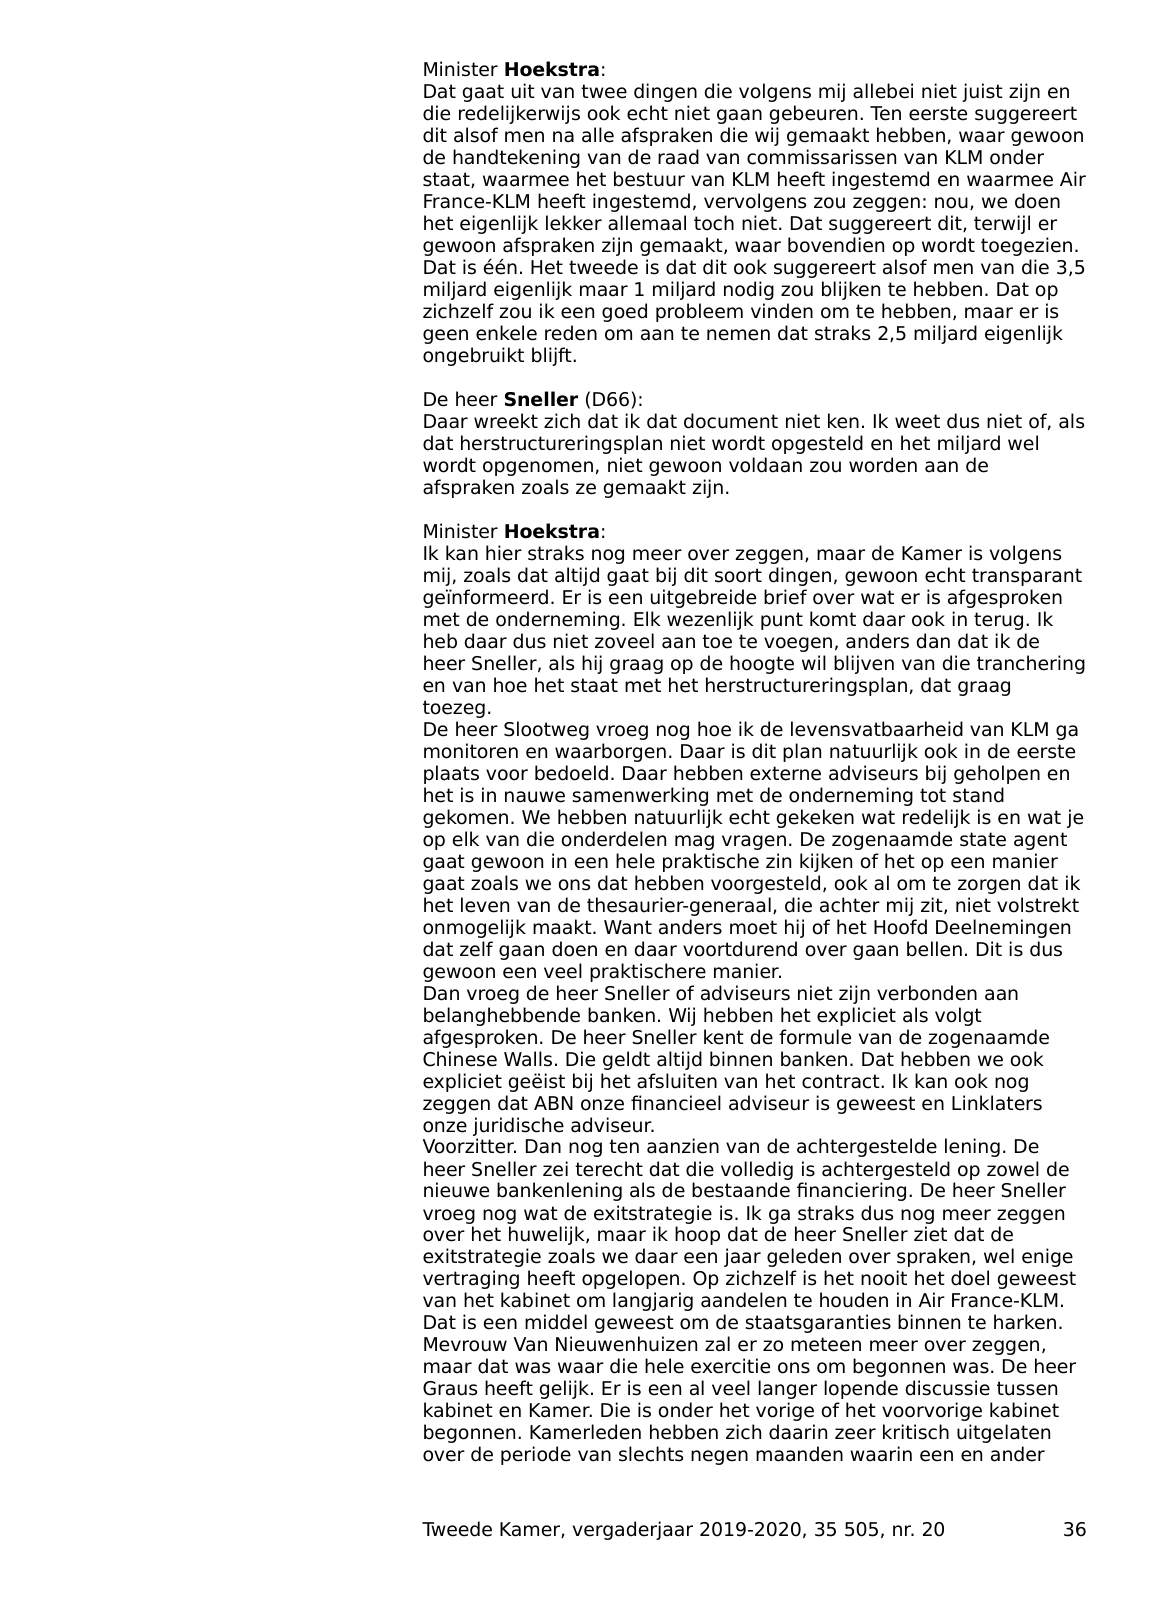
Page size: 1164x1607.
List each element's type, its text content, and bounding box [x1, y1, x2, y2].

text Dan vroeg de heer Sneller of adviseurs niet zijn verbonden aan belanghebbende banken. Wij hebben het expliciet als volgt afgesproken. De heer Sneller kent de formule van de zogenaamde Chinese Walls. Die geldt altijd binnen banken. Dat hebben we ook expliciet geëist bij het afsluiten van het contract. Ik kan ook nog zeggen dat ABN onze financieel adviseur is geweest en Linklaters onze juridische adviseur. [422, 983, 1087, 1136]
text De heer Slootweg vroeg nog hoe ik de levensvatbaarheid van KLM ga monitoren en waarborgen. Daar is dit plan natuurlijk ook in de eerste plaats voor bedoeld. Daar hebben externe adviseurs bij geholpen en het is in nauwe samenwerking met de onderneming tot stand gekomen. We hebben natuurlijk echt gekeken wat redelijk is en wat je op elk van die onderdelen mag vragen. De zogenaamde state agent gaat gewoon in een hele praktische zin kijken of het op een manier gaat zoals we ons dat hebben voorgesteld, ook al om te zorgen dat ik het leven van de thesaurier-generaal, die achter mij zit, niet volstrekt onmogelijk maakt. Want anders moet hij of het Hoofd Deelnemingen dat zelf gaan doen en daar voortdurend over gaan bellen. Dit is dus gewoon een veel praktischere manier. [422, 719, 1087, 983]
text Voorzitter. Dan nog ten aanzien van de achtergestelde lening. De heer Sneller zei terecht dat die volledig is achtergesteld op zowel de nieuwe bankenlening als de bestaande financiering. De heer Sneller vroeg nog wat de exitstrategie is. Ik ga straks dus nog meer zeggen over het huwelijk, maar ik hoop dat de heer Sneller ziet dat de exitstrategie zoals we daar een jaar geleden over spraken, wel enige vertraging heeft opgelopen. Op zichzelf is het nooit het doel geweest van het kabinet om langjarig aandelen te houden in Air France-KLM. Dat is een middel geweest om de staatsgaranties binnen te harken. Mevrouw Van Nieuwenhuizen zal er zo meteen meer over zeggen, maar dat was waar die hele exercitie ons om begonnen was. De heer Graus heeft gelijk. Er is een al veel langer lopende discussie tussen kabinet en Kamer. Die is onder het vorige of het voorvorige kabinet begonnen. Kamerleden hebben zich daarin zeer kritisch uitgelaten over de periode van slechts negen maanden waarin een en ander [422, 1136, 1087, 1466]
text Ik kan hier straks nog meer over zeggen, maar de Kamer is volgens mij, zoals dat altijd gaat bij dit soort dingen, gewoon echt transparant geïnformeerd. Er is een uitgebreide brief over wat er is afgesproken met de onderneming. Elk wezenlijk punt komt daar ook in terug. Ik heb daar dus niet zoveel aan toe te voegen, anders dan dat ik de heer Sneller, als hij graag op de hoogte wil blijven van die tranchering en van hoe het staat met het herstructureringsplan, dat graag toezeg. [422, 543, 1087, 719]
text Minister Hoekstra: [422, 521, 1087, 543]
text Daar wreekt zich dat ik dat document niet ken. Ik weet dus niet of, als dat herstructureringsplan niet wordt opgesteld en het miljard wel wordt opgenomen, niet gewoon voldaan zou worden aan de afspraken zoals ze gemaakt zijn. [422, 411, 1087, 499]
text De heer Sneller (D66): [422, 389, 1087, 411]
text Minister Hoekstra: [422, 59, 1087, 81]
text Dat gaat uit van twee dingen die volgens mij allebei niet juist zijn en die redelijkerwijs ook echt niet gaan gebeuren. Ten eerste suggereert dit alsof men na alle afspraken die wij gemaakt hebben, waar gewoon de handtekening van de raad van commissarissen van KLM onder staat, waarmee het bestuur van KLM heeft ingestemd en waarmee Air France-KLM heeft ingestemd, vervolgens zou zeggen: nou, we doen het eigenlijk lekker allemaal toch niet. Dat suggereert dit, terwijl er gewoon afspraken zijn gemaakt, waar bovendien op wordt toegezien. Dat is één. Het tweede is dat dit ook suggereert alsof men van die 3,5 miljard eigenlijk maar 1 miljard nodig zou blijken te hebben. Dat op zichzelf zou ik een goed probleem vinden om te hebben, maar er is geen enkele reden om aan te nemen dat straks 2,5 miljard eigenlijk ongebruikt blijft. [422, 81, 1087, 367]
